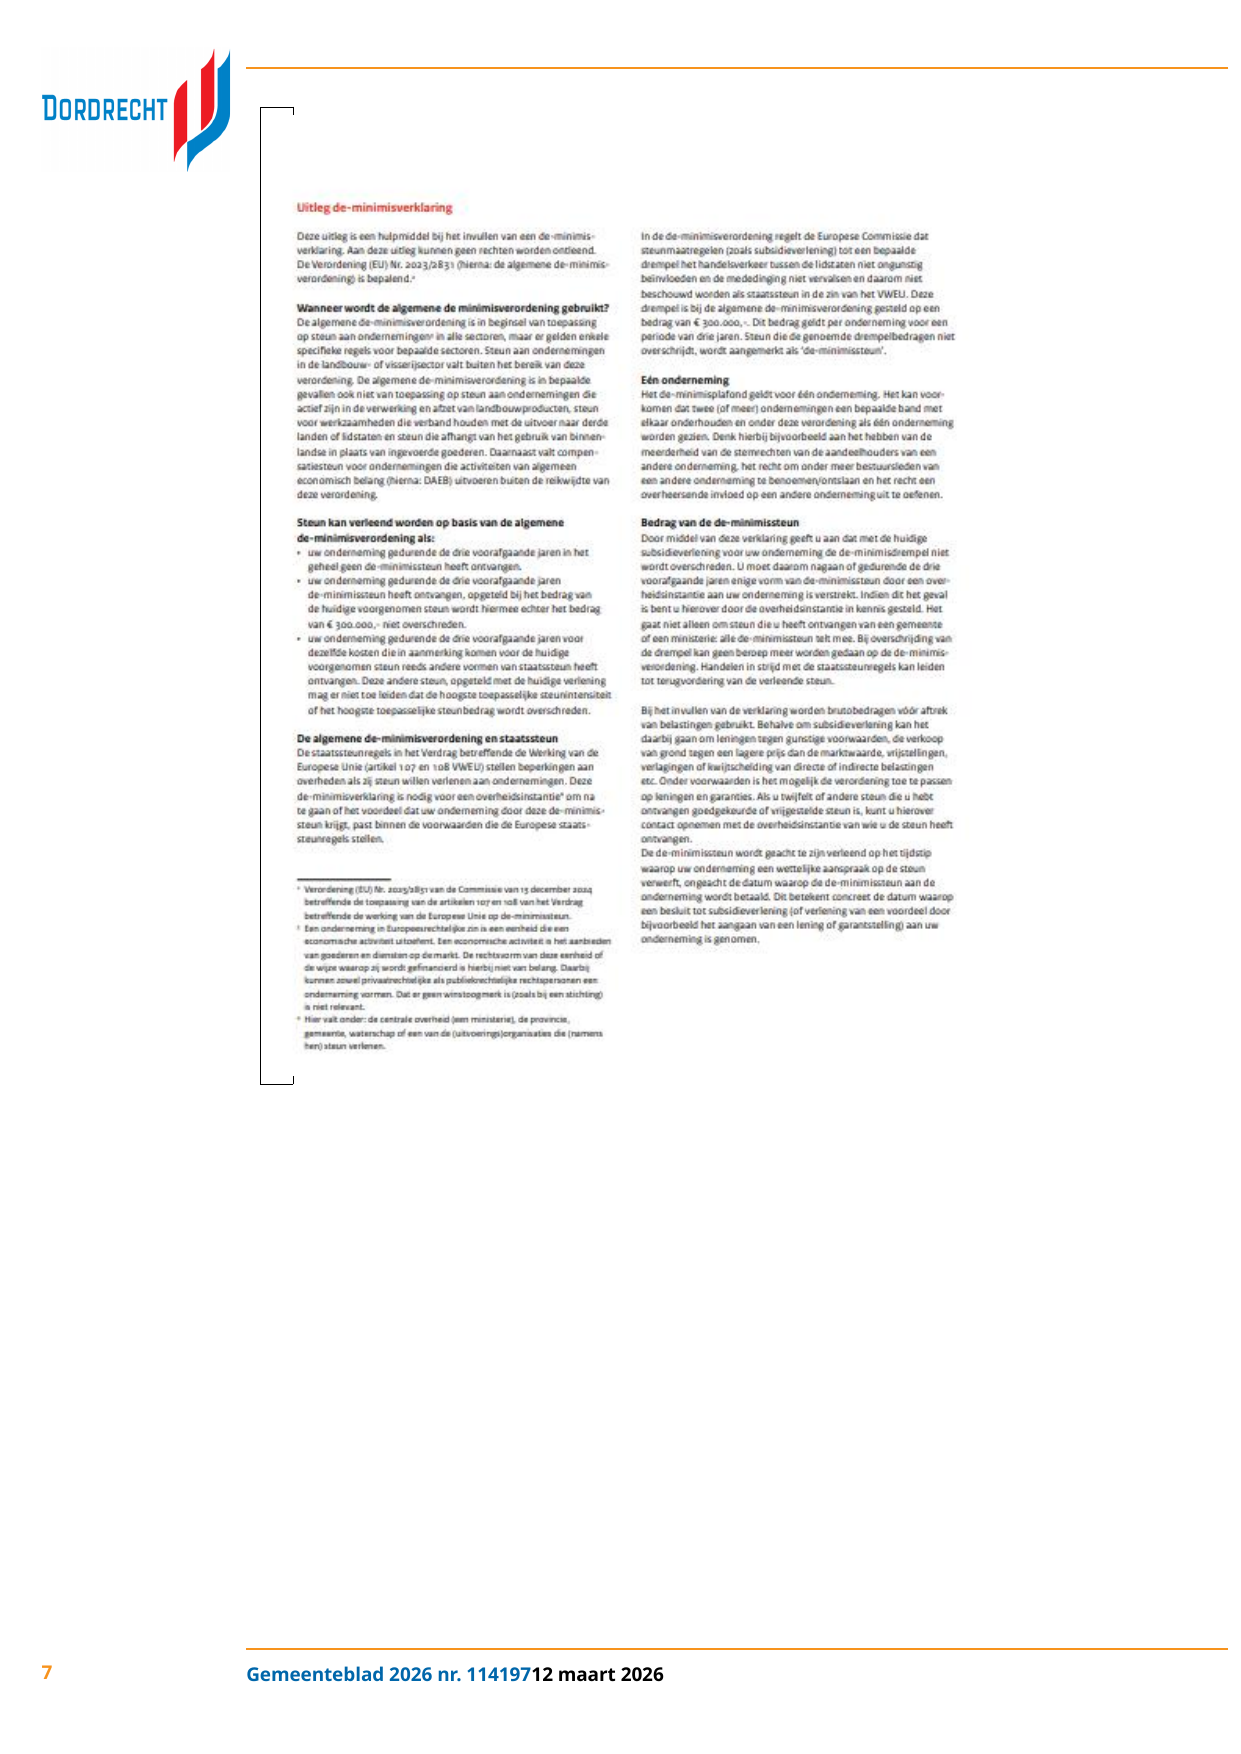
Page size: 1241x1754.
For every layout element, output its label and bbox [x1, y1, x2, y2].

picture [268, 115, 993, 1076]
picture [41, 47, 231, 172]
